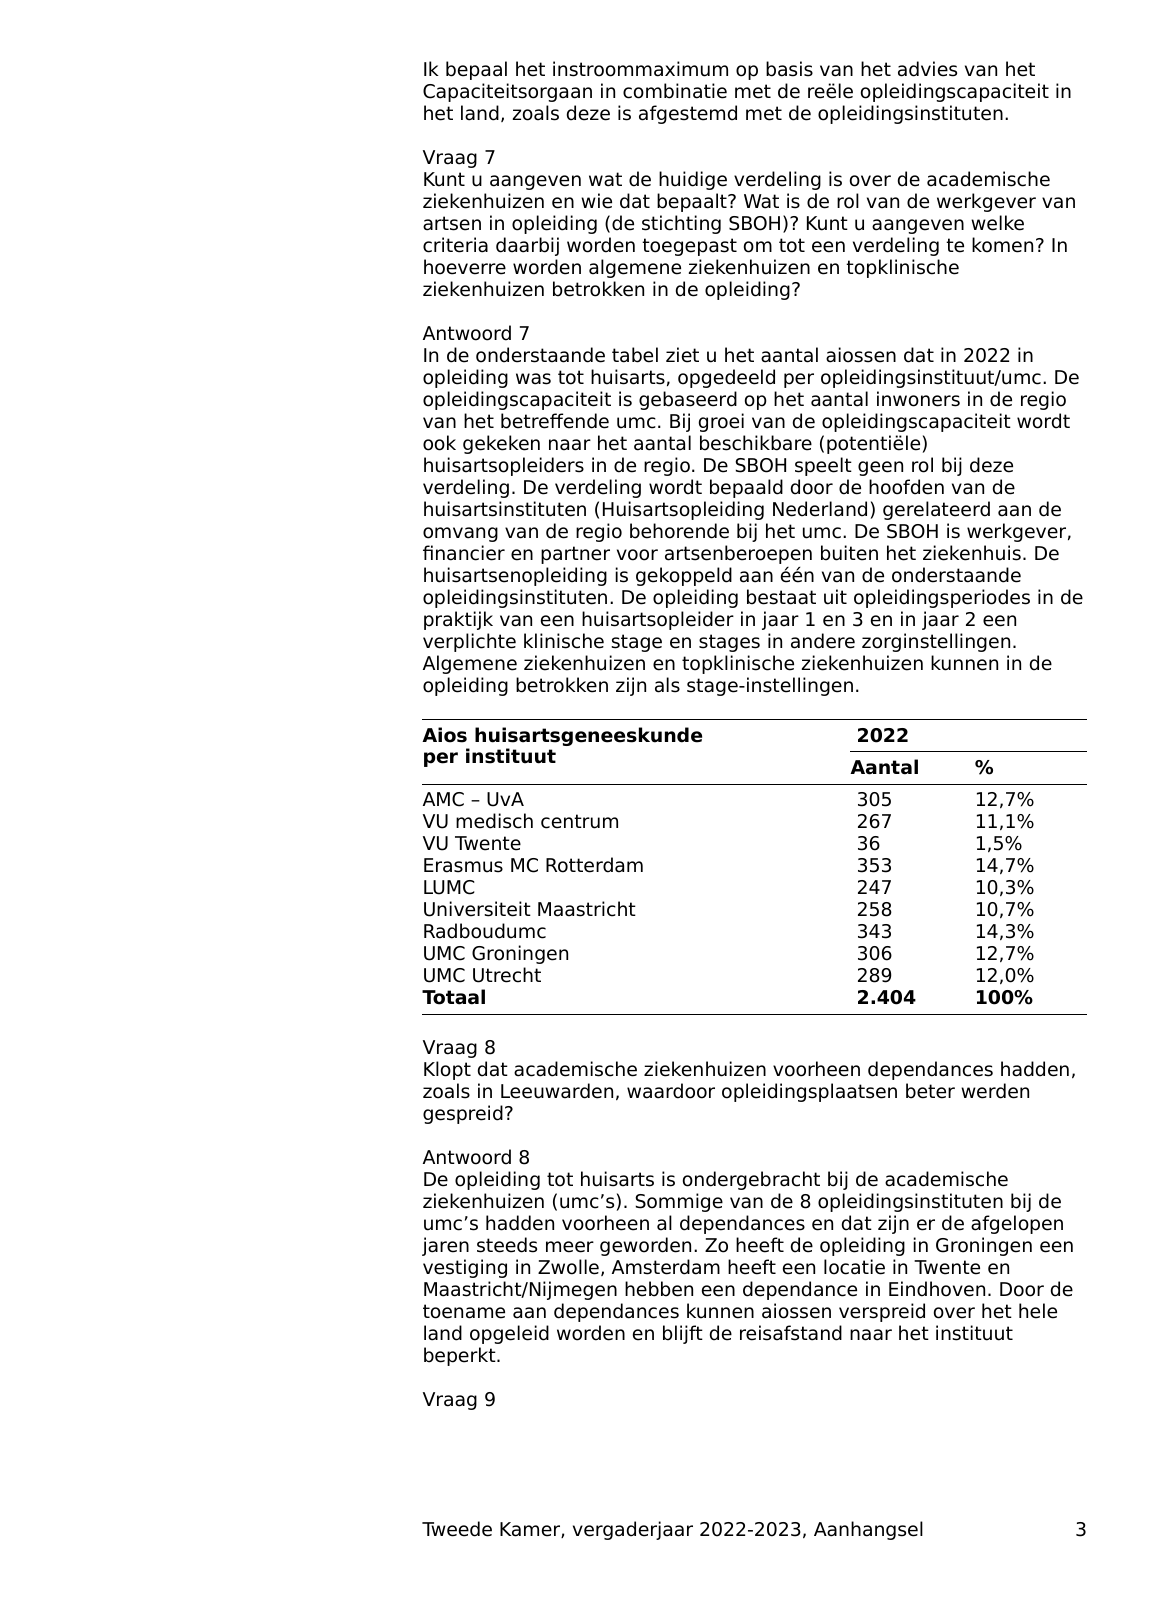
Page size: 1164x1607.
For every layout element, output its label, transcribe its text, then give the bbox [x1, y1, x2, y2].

table_cell 14,3% [969, 921, 1087, 943]
table_header 2022 [850, 720, 1087, 751]
table_cell UMC Utrecht [422, 965, 850, 987]
table_cell LUMC [422, 877, 850, 899]
table_cell Universiteit Maastricht [422, 899, 850, 921]
table_cell 10,3% [969, 877, 1087, 899]
table_cell % [969, 752, 1087, 783]
table_cell 1,5% [969, 833, 1087, 855]
table_cell 306 [850, 943, 968, 965]
table_cell VU medisch centrum [422, 811, 850, 833]
table_cell 353 [850, 855, 968, 877]
text In de onderstaande tabel ziet u het aantal aiossen dat in 2022 in opleiding was tot huisarts, opgedeeld per opleidingsinstituut/umc. De opleidingscapaciteit is gebaseerd op het aantal inwoners in de regio van het betreffende umc. Bij groei van de opleidingscapaciteit wordt ook gekeken naar het aantal beschikbare (potentiële) huisartsopleiders in de regio. De SBOH speelt geen rol bij deze verdeling. De verdeling wordt bepaald door de hoofden van de huisartsinstituten (Huisartsopleiding Nederland) gerelateerd aan de omvang van de regio behorende bij het umc. De SBOH is werkgever, financier en partner voor artsenberoepen buiten het ziekenhuis. De huisartsenopleiding is gekoppeld aan één van de onderstaande opleidingsinstituten. De opleiding bestaat uit opleidingsperiodes in de praktijk van een huisartsopleider in jaar 1 en 3 en in jaar 2 een verplichte klinische stage en stages in andere zorginstellingen. Algemene ziekenhuizen en topklinische ziekenhuizen kunnen in de opleiding betrokken zijn als stage-instellingen. [422, 345, 1087, 697]
table_cell 305 [850, 785, 968, 811]
table_header Aios huisartsgeneeskunde per instituut [422, 720, 850, 783]
text De opleiding tot huisarts is ondergebracht bij de academische ziekenhuizen (umc’s). Sommige van de 8 opleidingsinstituten bij de umc’s hadden voorheen al dependances en dat zijn er de afgelopen jaren steeds meer geworden. Zo heeft de opleiding in Groningen een vestiging in Zwolle, Amsterdam heeft een locatie in Twente en Maastricht/Nijmegen hebben een dependance in Eindhoven. Door de toename aan dependances kunnen aiossen verspreid over het hele land opgeleid worden en blijft de reisafstand naar het instituut beperkt. [422, 1169, 1087, 1367]
text Ik bepaal het instroommaximum op basis van het advies van het Capaciteitsorgaan in combinatie met de reële opleidingscapaciteit in het land, zoals deze is afgestemd met de opleidingsinstituten. [422, 59, 1087, 125]
table_cell 36 [850, 833, 968, 855]
table_cell UMC Groningen [422, 943, 850, 965]
table_cell 100% [969, 987, 1087, 1014]
text Vraag 9 [422, 1389, 1087, 1411]
table_cell 12,7% [969, 785, 1087, 811]
text Antwoord 8 [422, 1147, 1087, 1169]
table_cell 12,0% [969, 965, 1087, 987]
table_cell 11,1% [969, 811, 1087, 833]
table_cell Radboudumc [422, 921, 850, 943]
table_cell 12,7% [969, 943, 1087, 965]
table_cell 247 [850, 877, 968, 899]
text Klopt dat academische ziekenhuizen voorheen dependances hadden, zoals in Leeuwarden, waardoor opleidingsplaatsen beter werden gespreid? [422, 1059, 1087, 1125]
text Antwoord 7 [422, 323, 1087, 345]
table_cell 10,7% [969, 899, 1087, 921]
table_cell VU Twente [422, 833, 850, 855]
table_cell Erasmus MC Rotterdam [422, 855, 850, 877]
table_cell 343 [850, 921, 968, 943]
table_cell Aantal [850, 752, 968, 783]
text Vraag 8 [422, 1037, 1087, 1059]
table_cell 258 [850, 899, 968, 921]
table_cell 2.404 [850, 987, 968, 1014]
text Vraag 7 [422, 147, 1087, 169]
table_cell 14,7% [969, 855, 1087, 877]
table_cell Totaal [422, 987, 850, 1014]
table_cell 289 [850, 965, 968, 987]
text Kunt u aangeven wat de huidige verdeling is over de academische ziekenhuizen en wie dat bepaalt? Wat is de rol van de werkgever van artsen in opleiding (de stichting SBOH)? Kunt u aangeven welke criteria daarbij worden toegepast om tot een verdeling te komen? In hoeverre worden algemene ziekenhuizen en topklinische ziekenhuizen betrokken in de opleiding? [422, 169, 1087, 301]
table_cell 267 [850, 811, 968, 833]
table_cell AMC – UvA [422, 785, 850, 811]
